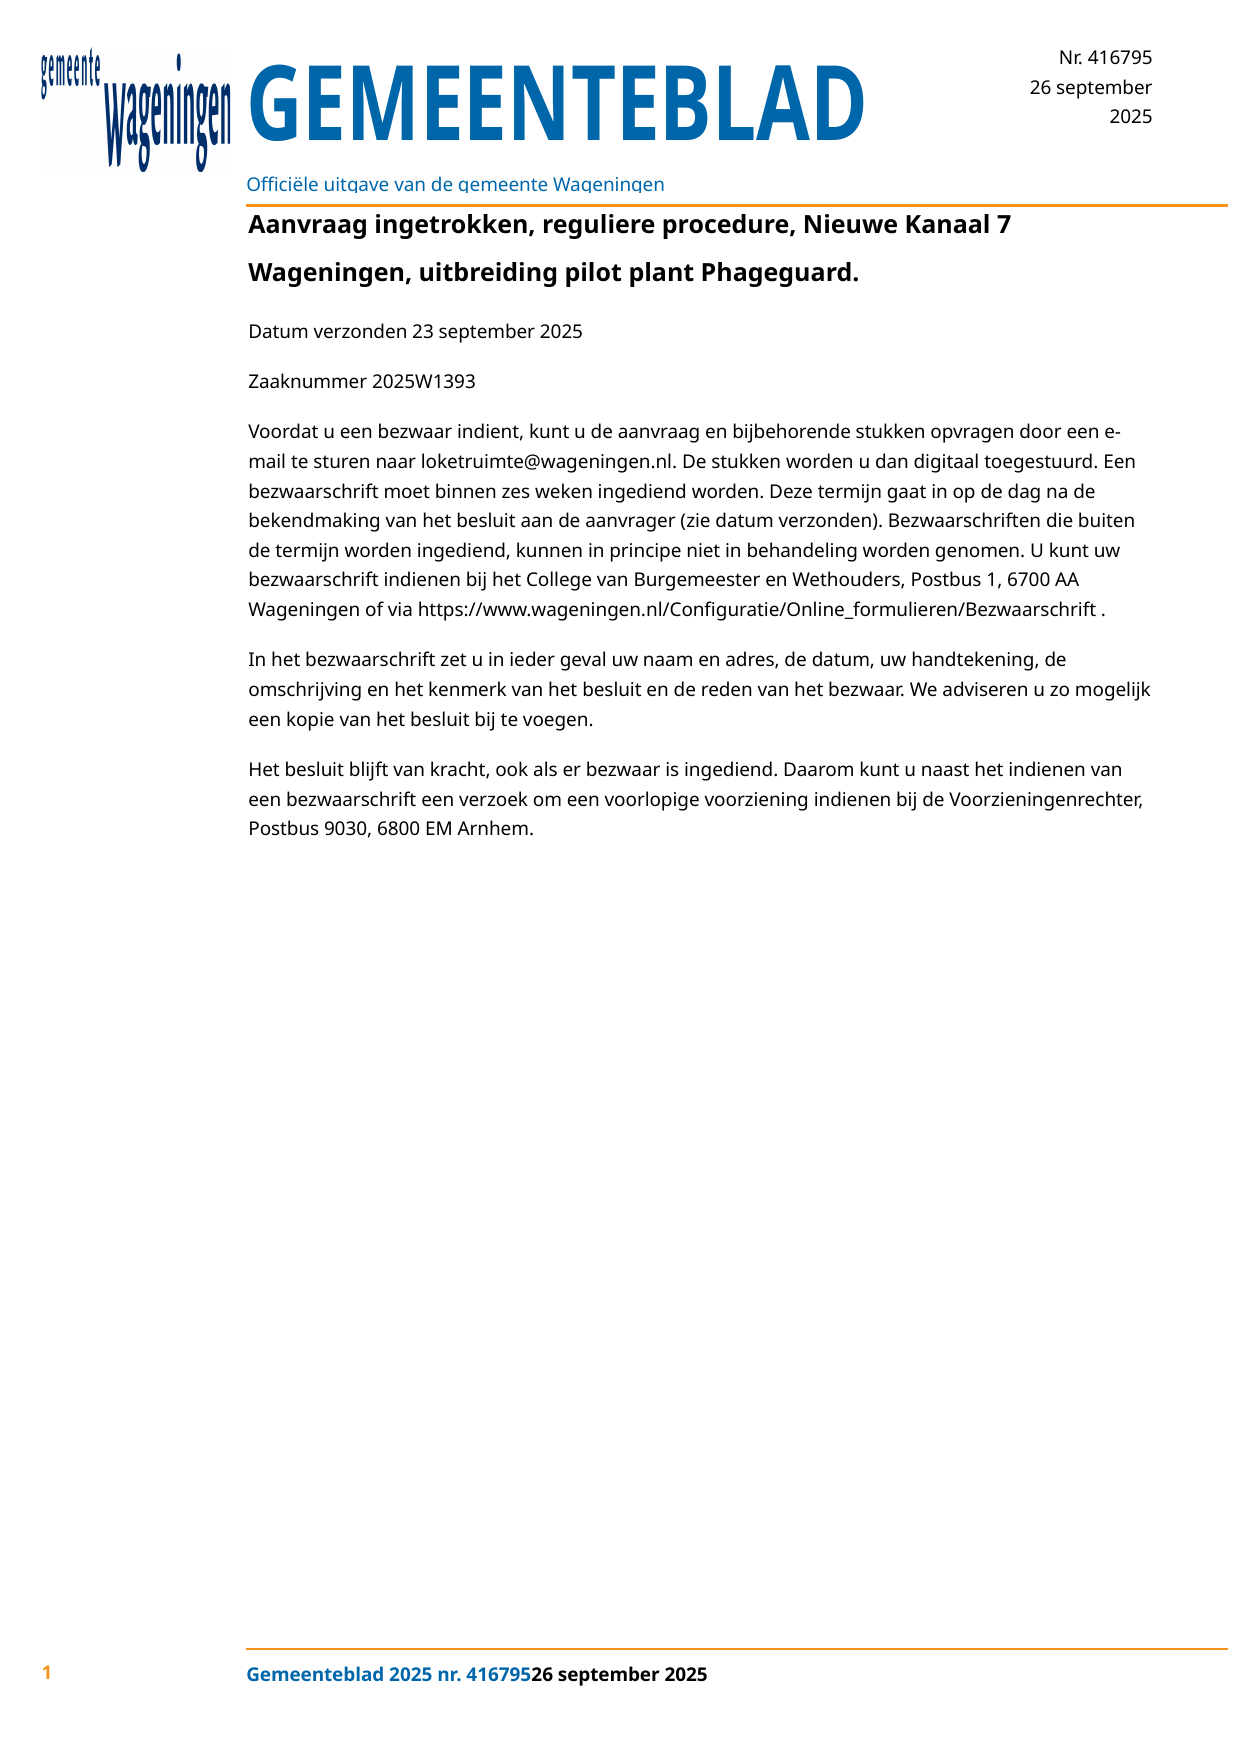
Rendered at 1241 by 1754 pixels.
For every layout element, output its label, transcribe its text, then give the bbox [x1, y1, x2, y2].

text Aanvraag ingetrokken, reguliere procedure, Nieuwe Kanaal 7 Wageningen, uitbreiding pilot plant Phageguard. [248, 207, 1152, 288]
text Zaaknummer 2025W1393 [248, 368, 1152, 394]
text Het besluit blijft van kracht, ook als er bezwaar is ingediend. Daarom kunt u naast het indienen van een bezwaarschrift een verzoek om een voorlopige voorziening indienen bij de Voorzieningenrechter, Postbus 9030, 6800 EM Arnhem. [248, 756, 1152, 841]
text Datum verzonden 23 september 2025 [248, 318, 1152, 344]
picture [41, 47, 231, 172]
text In het bezwaarschrift zet u in ieder geval uw naam en adres, de datum, uw handtekening, de omschrijving en het kenmerk van het besluit en de reden van het bezwaar. We adviseren u zo mogelijk een kopie van het besluit bij te voegen. [248, 647, 1152, 732]
text Voordat u een bezwaar indient, kunt u de aanvraag en bijbehorende stukken opvragen door een e-mail te sturen naar loketruimte@wageningen.nl. De stukken worden u dan digitaal toegestuurd. Een bezwaarschrift moet binnen zes weken ingediend worden. Deze termijn gaat in op de dag na de bekendmaking van het besluit aan de aanvrager (zie datum verzonden). Bezwaarschriften die buiten de termijn worden ingediend, kunnen in principe niet in behandeling worden genomen. U kunt uw bezwaarschrift indienen bij het College van Burgemeester en Wethouders, Postbus 1, 6700 AA Wageningen of via https://www.wageningen.nl/Configuratie/Online_formulieren/Bezwaarschrift . [248, 419, 1152, 622]
